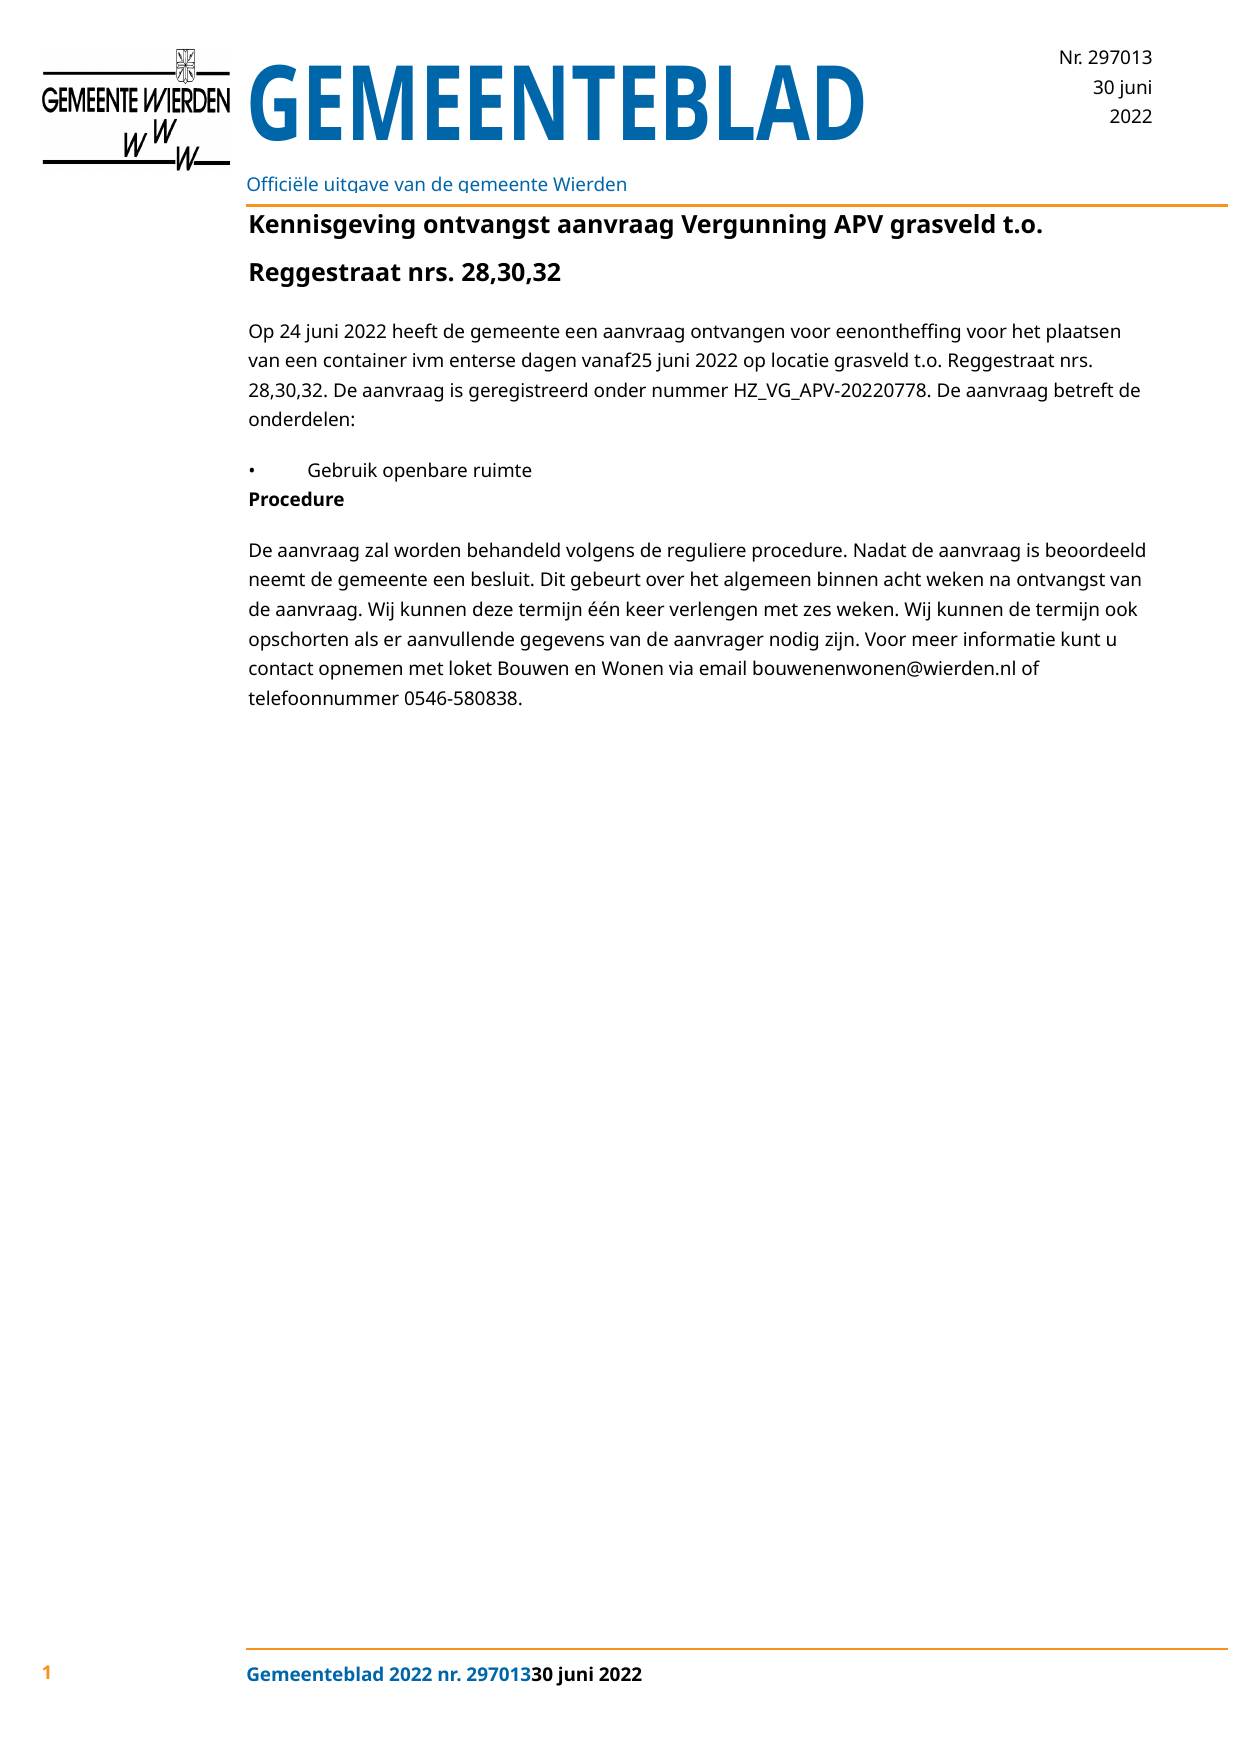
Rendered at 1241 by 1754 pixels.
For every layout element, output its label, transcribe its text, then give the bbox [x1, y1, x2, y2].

text Kennisgeving ontvangst aanvraag Vergunning APV grasveld t.o. Reggestraat nrs. 28,30,32 [248, 207, 1152, 288]
text De aanvraag zal worden behandeld volgens de reguliere procedure. Nadat de aanvraag is beoordeeld neemt de gemeente een besluit. Dit gebeurt over het algemeen binnen acht weken na ontvangst van de aanvraag. Wij kunnen deze termijn één keer verlengen met zes weken. Wij kunnen de termijn ook opschorten als er aanvullende gegevens van de aanvrager nodig zijn. Voor meer informatie kunt u contact opnemen met loket Bouwen en Wonen via email bouwenenwonen@wierden.nl of telefoonnummer 0546-580838. [248, 537, 1152, 711]
text Procedure [248, 487, 1152, 512]
text Op 24 juni 2022 heeft de gemeente een aanvraag ontvangen voor eenontheffing voor het plaatsen van een container ivm enterse dagen vanaf25 juni 2022 op locatie grasveld t.o. Reggestraat nrs. 28,30,32. De aanvraag is geregistreerd onder nummer HZ_VG_APV-20220778. De aanvraag betreft de onderdelen: [248, 318, 1152, 432]
list Gebruik openbare ruimte [248, 457, 1152, 483]
picture [41, 47, 231, 172]
